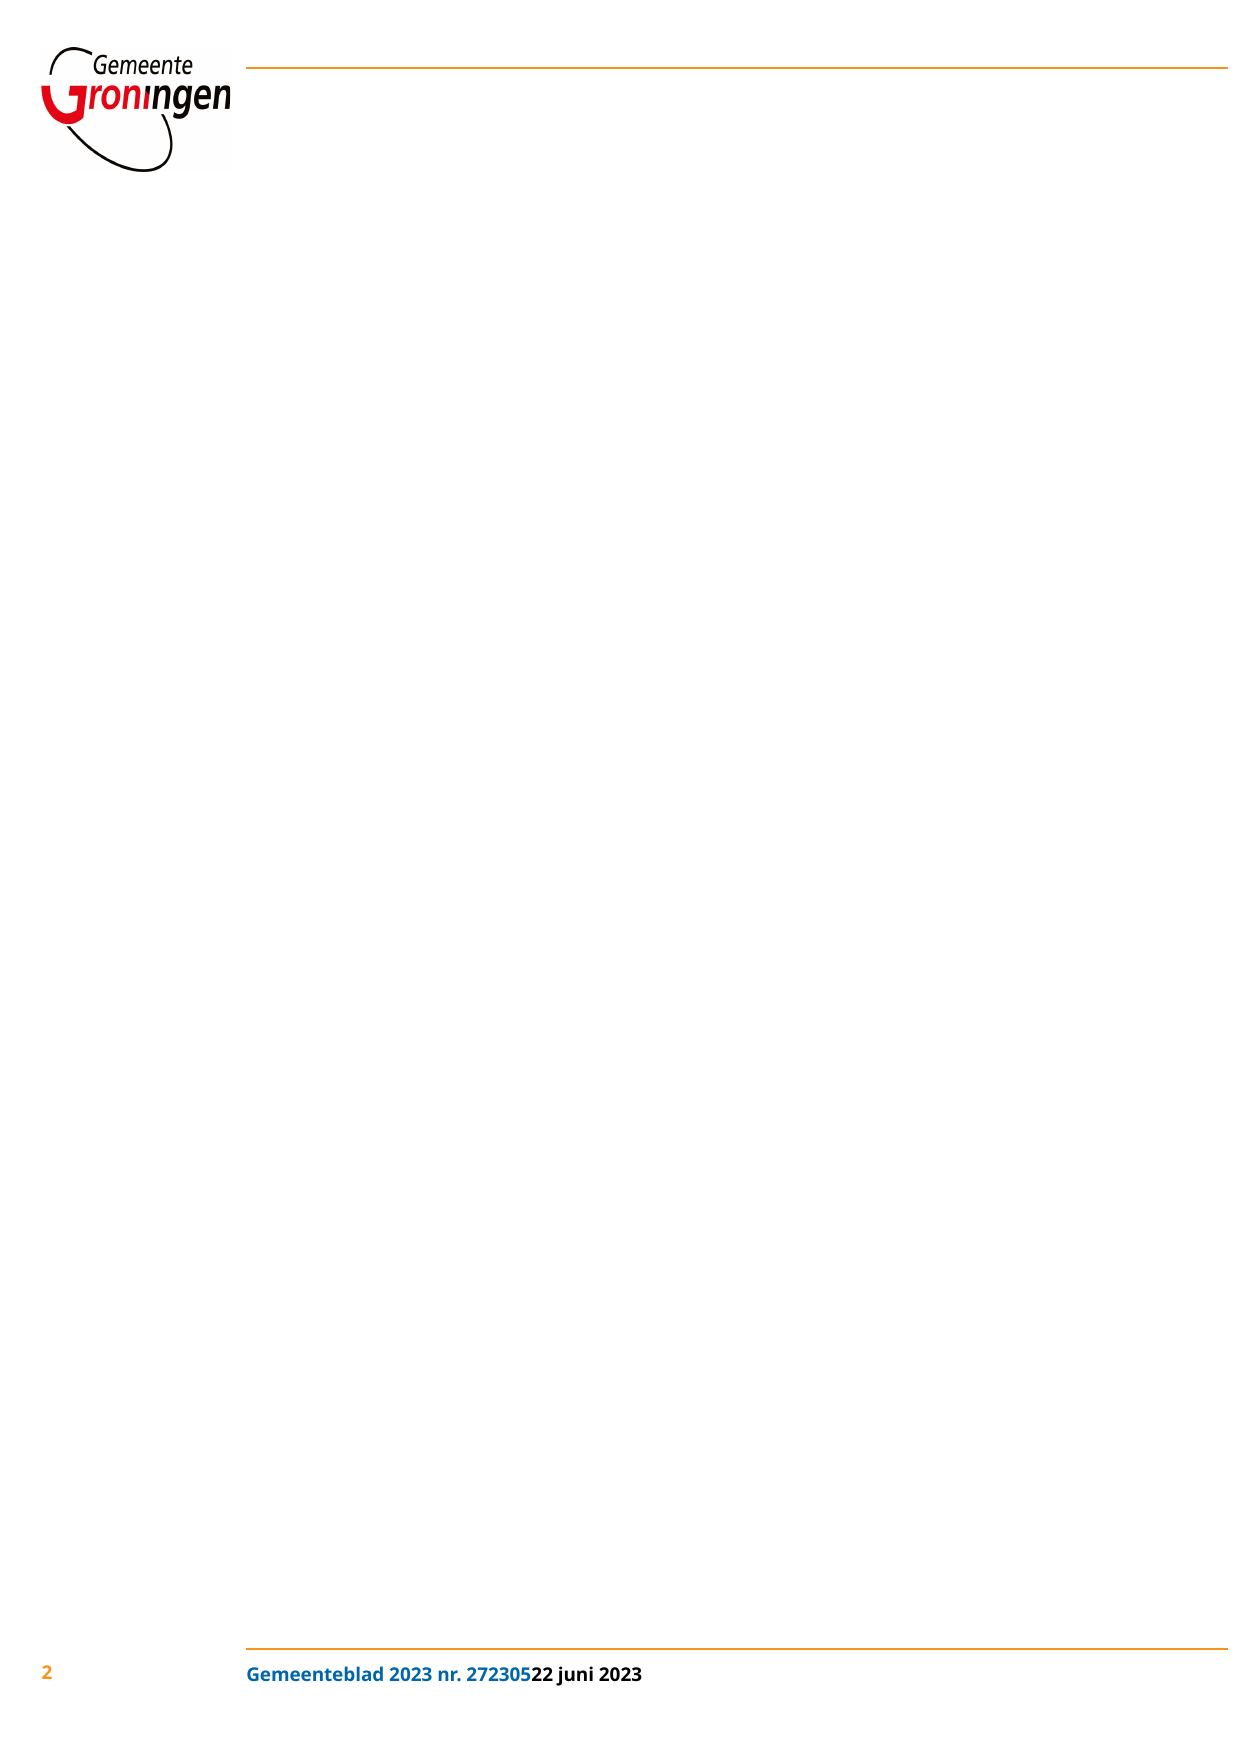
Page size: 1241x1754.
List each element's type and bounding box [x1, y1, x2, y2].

picture [41, 47, 231, 172]
